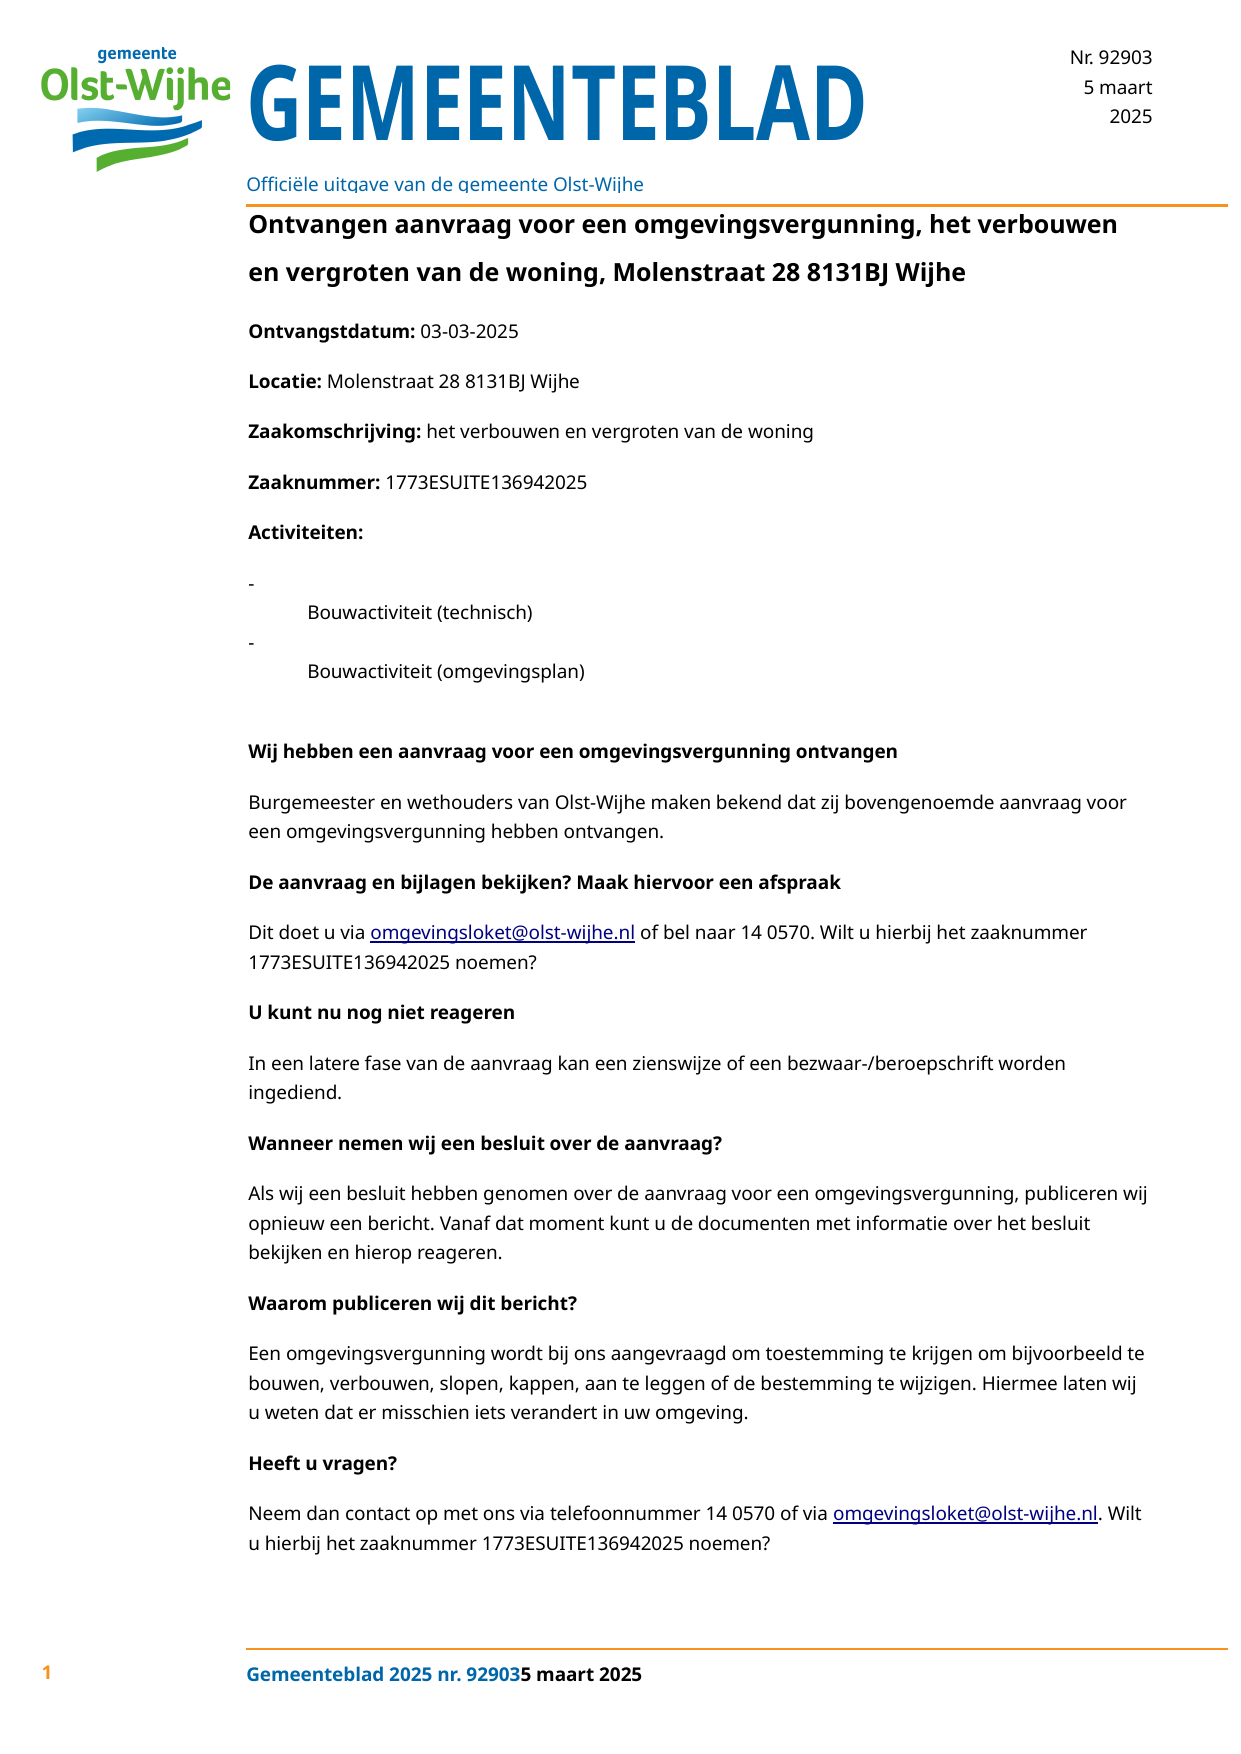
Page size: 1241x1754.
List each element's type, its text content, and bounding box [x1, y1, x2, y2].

text Neem dan contact op met ons via telefoonnummer 14 0570 of via omgevingsloket@olst-wijhe.nl. Wilt u hierbij het zaaknummer 1773ESUITE136942025 noemen? [248, 1500, 1152, 1556]
text Burgemeester en wethouders van Olst-Wijhe maken bekend dat zij bovengenoemde aanvraag voor een omgevingsvergunning hebben ontvangen. [248, 789, 1152, 844]
text U kunt nu nog niet reageren [248, 999, 1152, 1025]
text Wij hebben een aanvraag voor een omgevingsvergunning ontvangen [248, 739, 1152, 764]
text Een omgevingsvergunning wordt bij ons aangevraagd om toestemming te krijgen om bijvoorbeeld te bouwen, verbouwen, slopen, kappen, aan te leggen of de bestemming te wijzigen. Hiermee laten wij u weten dat er misschien iets verandert in uw omgeving. [248, 1340, 1152, 1425]
text In een latere fase van de aanvraag kan een zienswijze of een bezwaar-/beroepschrift worden ingediend. [248, 1050, 1152, 1105]
text Activiteiten: [248, 519, 1152, 545]
text Zaakomschrijving: het verbouwen en vergroten van de woning [248, 419, 1152, 444]
text Locatie: Molenstraat 28 8131BJ Wijhe [248, 368, 1152, 394]
text Waarom publiceren wij dit bericht? [248, 1290, 1152, 1316]
text Ontvangstdatum: 03-03-2025 [248, 318, 1152, 344]
text Als wij een besluit hebben genomen over de aanvraag voor een omgevingsvergunning, publiceren wij opnieuw een bericht. Vanaf dat moment kunt u de documenten met informatie over het besluit bekijken en hierop reageren. [248, 1180, 1152, 1265]
text Zaaknummer: 1773ESUITE136942025 [248, 469, 1152, 495]
list Bouwactiviteit (technisch) [248, 599, 1152, 625]
picture [41, 47, 231, 172]
list Bouwactiviteit (omgevingsplan) [248, 659, 1152, 684]
text Heeft u vragen? [248, 1450, 1152, 1476]
text Dit doet u via omgevingsloket@olst-wijhe.nl of bel naar 14 0570. Wilt u hierbij het zaaknummer 1773ESUITE136942025 noemen? [248, 919, 1152, 975]
text Ontvangen aanvraag voor een omgevingsvergunning, het verbouwen en vergroten van de woning, Molenstraat 28 8131BJ Wijhe [248, 207, 1152, 288]
text Wanneer nemen wij een besluit over de aanvraag? [248, 1130, 1152, 1156]
text De aanvraag en bijlagen bekijken? Maak hiervoor een afspraak [248, 869, 1152, 895]
